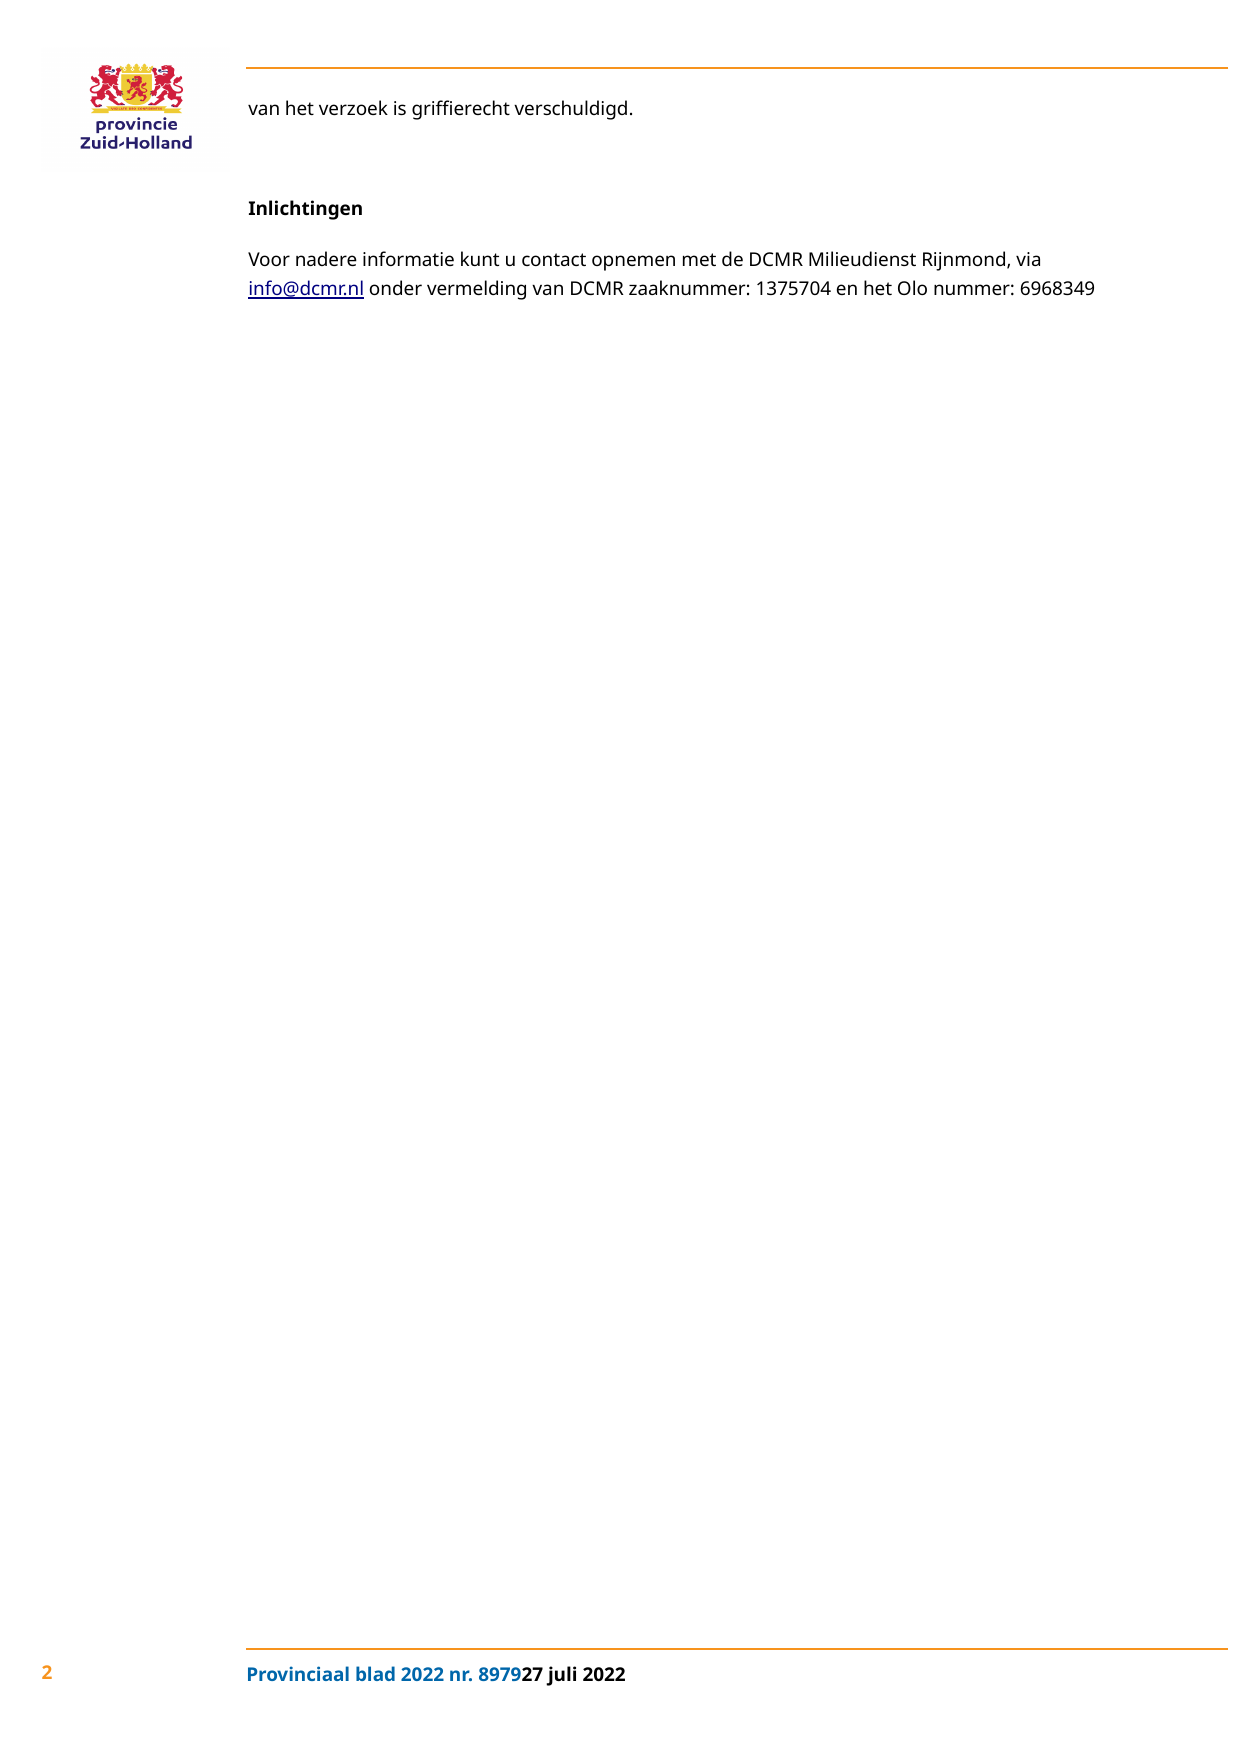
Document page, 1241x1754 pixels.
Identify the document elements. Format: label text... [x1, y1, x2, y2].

text Inlichtingen [248, 196, 1152, 221]
text van het verzoek is griffierecht verschuldigd. [248, 95, 1152, 121]
picture [41, 47, 231, 172]
text Voor nadere informatie kunt u contact opnemen met de DCMR Milieudienst Rijnmond, via info@dcmr.nl onder vermelding van DCMR zaaknummer: 1375704 en het Olo nummer: 6968349 [248, 246, 1152, 301]
